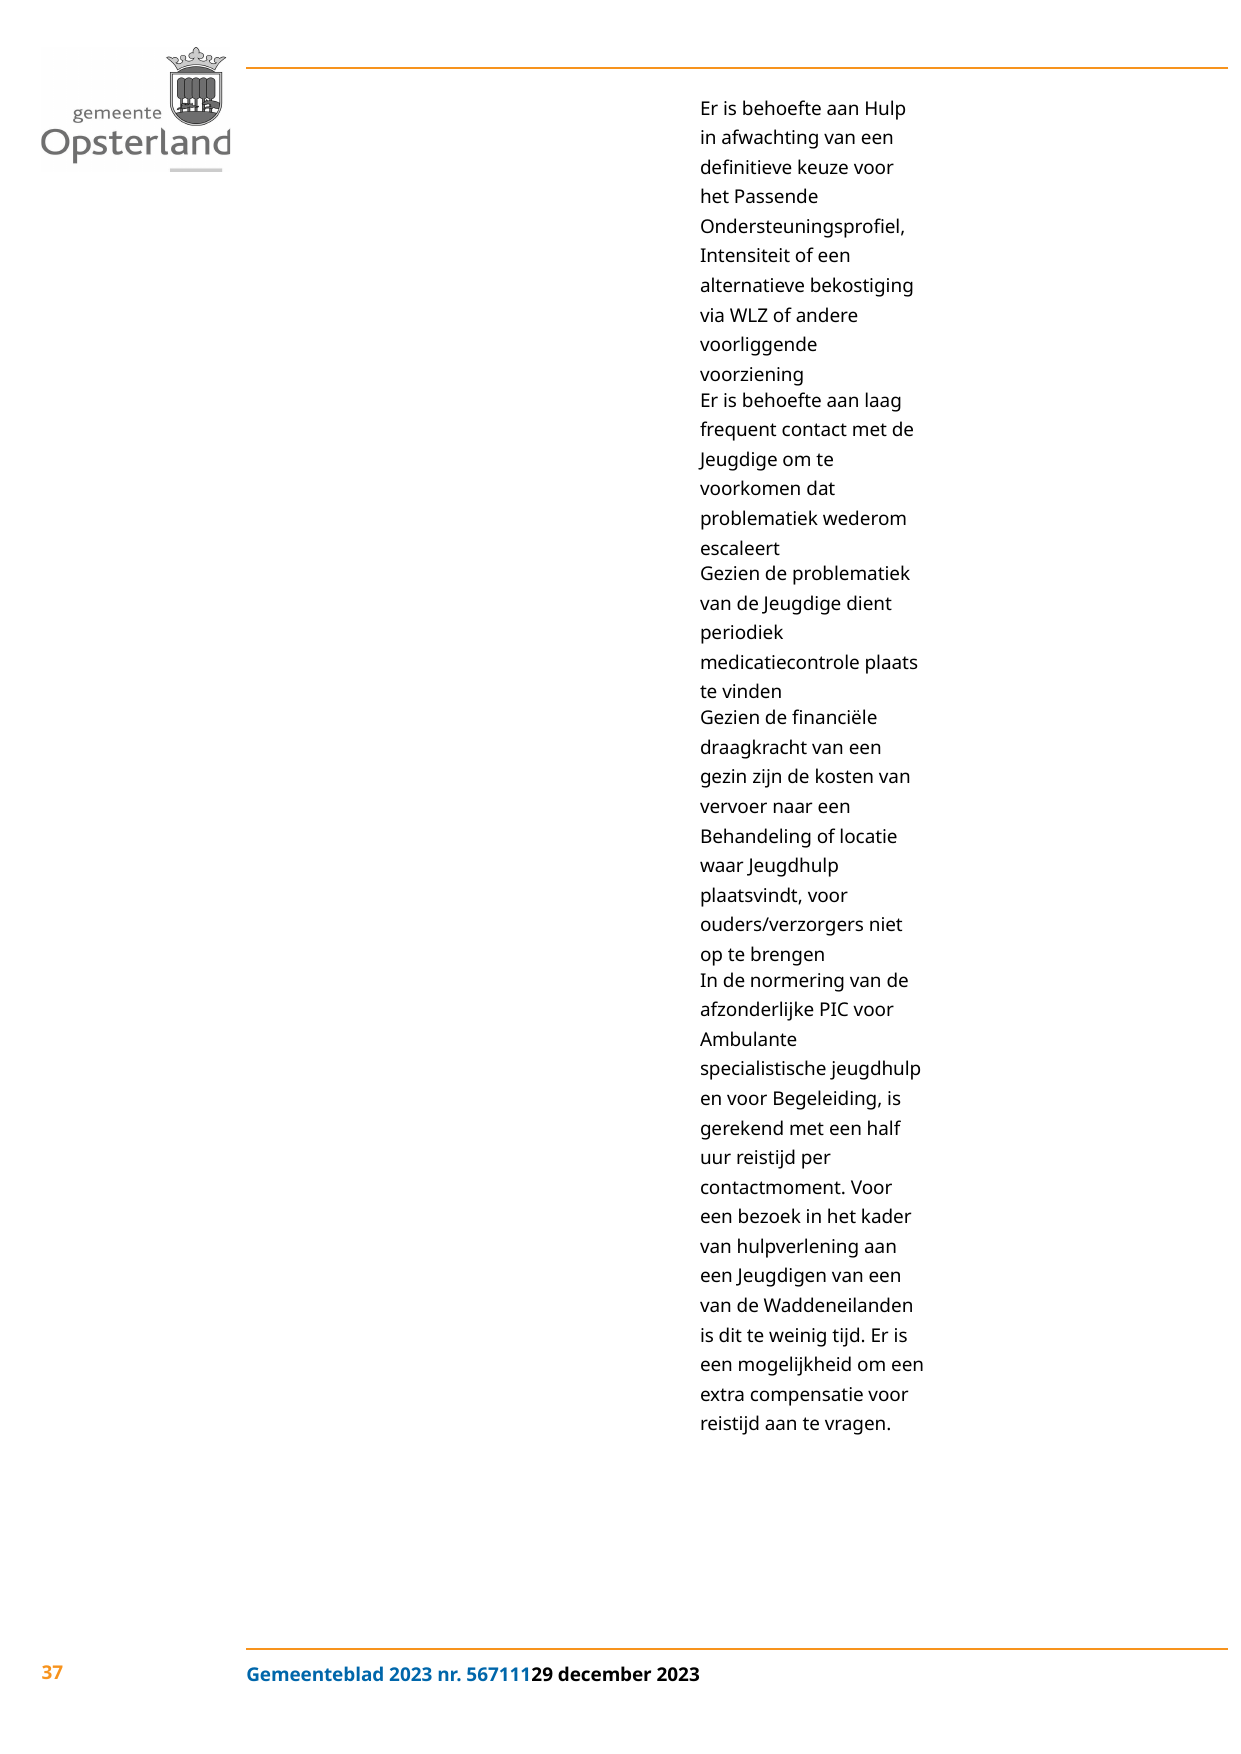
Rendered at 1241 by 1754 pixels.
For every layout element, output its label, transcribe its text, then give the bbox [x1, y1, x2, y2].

table_cell [474, 95, 700, 704]
table_cell [248, 967, 474, 1436]
table_cell Er is behoefte aan laag frequent contact met de Jeugdige om te voorkomen dat problematiek wederom escaleert [700, 387, 926, 560]
table_cell [248, 95, 474, 704]
table_cell Gezien de problematiek van de Jeugdige dient periodiek medicatiecontrole plaats te vinden [700, 560, 926, 704]
table_cell [248, 705, 474, 967]
table_cell In de normering van de afzonderlijke PIC voor Ambulante specialistische jeugdhulp en voor Begeleiding, is gerekend met een half uur reistijd per contactmoment. Voor een bezoek in het kader van hulpverlening aan een Jeugdigen van een van de Waddeneilanden is dit te weinig tijd. Er is een mogelijkheid om een extra compensatie voor reistijd aan te vragen. [700, 967, 926, 1436]
table_cell Er is behoefte aan Hulp in afwachting van een definitieve keuze voor het Passende Ondersteuningsprofiel, Intensiteit of een alternatieve bekostiging via WLZ of andere voorliggende voorziening [700, 95, 926, 387]
table_cell [926, 95, 1152, 1436]
table_cell Gezien de financiële draagkracht van een gezin zijn de kosten van vervoer naar een Behandeling of locatie waar Jeugdhulp plaatsvindt, voor ouders/verzorgers niet op te brengen [700, 705, 926, 967]
picture [41, 47, 231, 172]
table_cell [474, 967, 700, 1436]
table_cell [474, 705, 700, 967]
